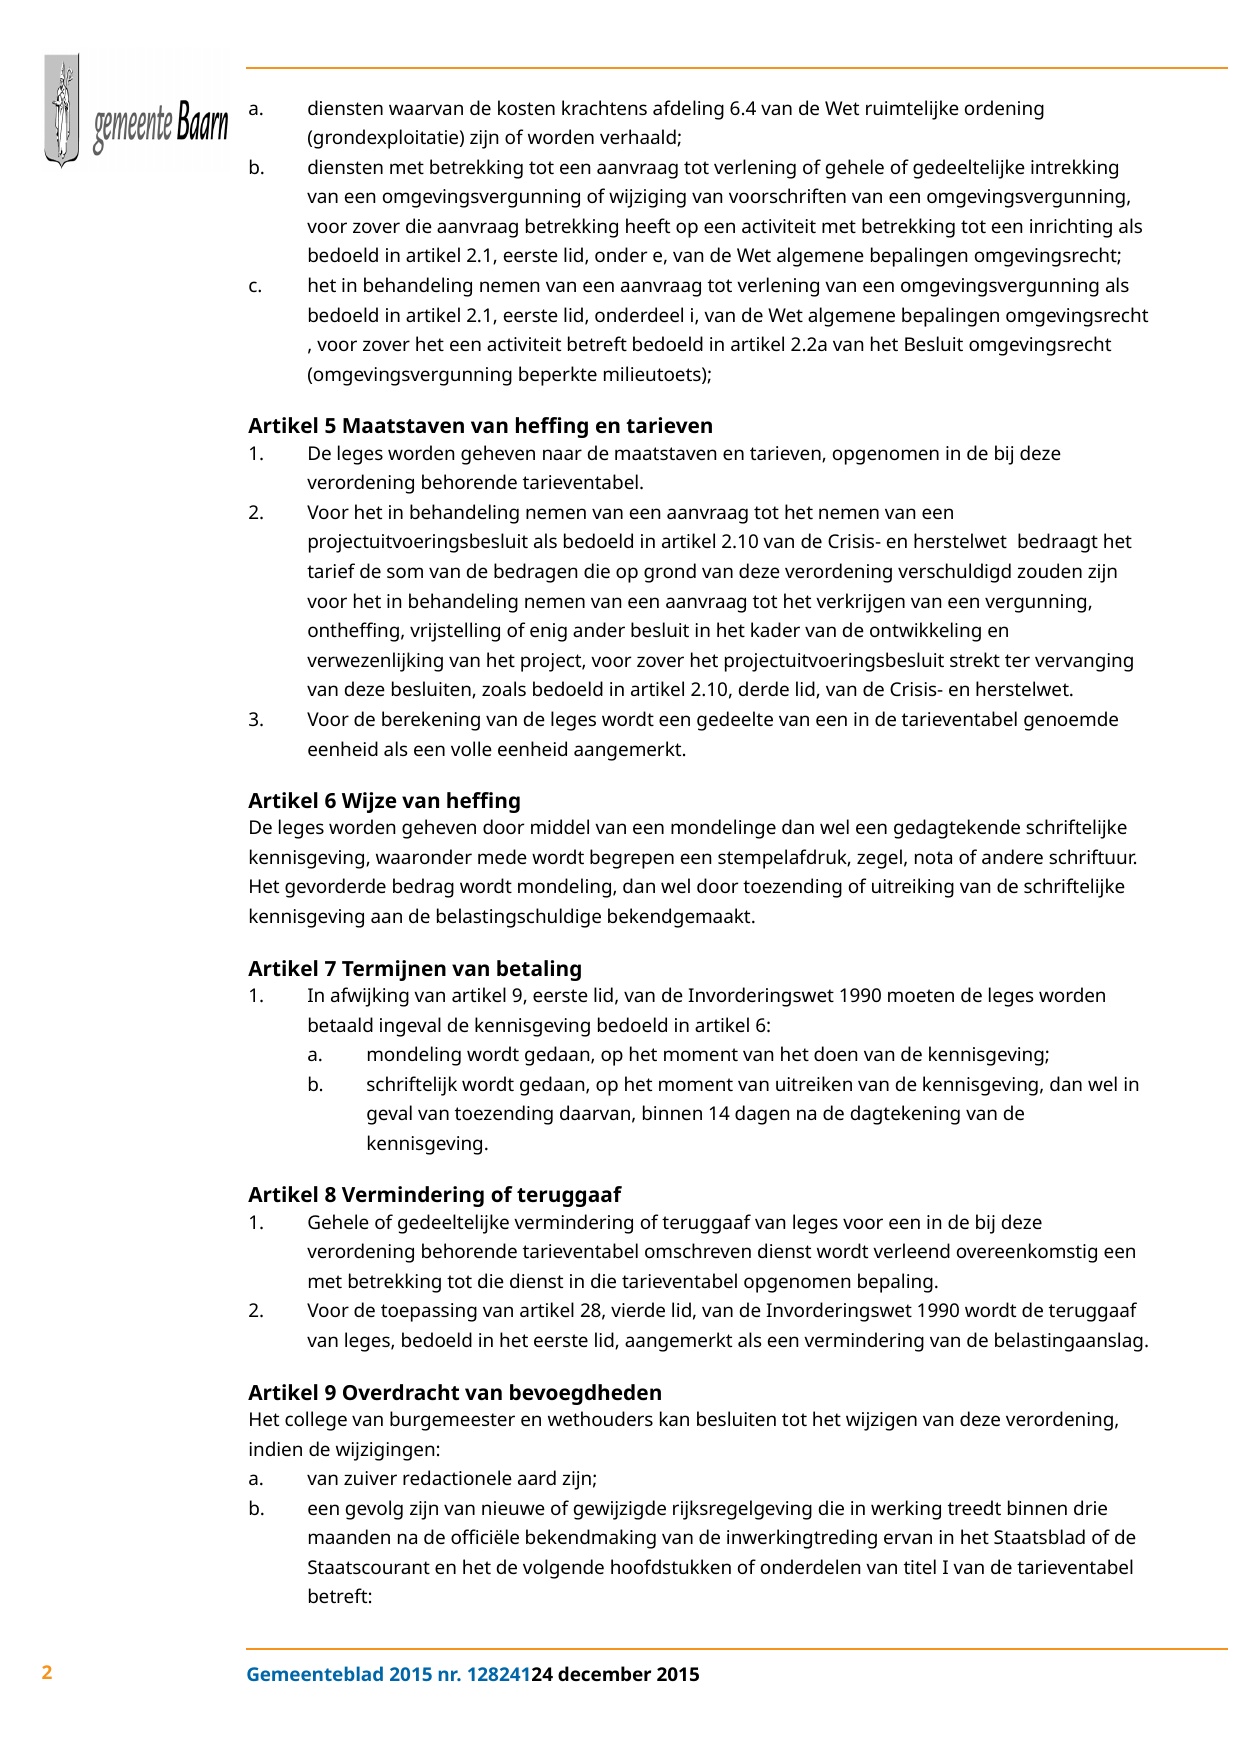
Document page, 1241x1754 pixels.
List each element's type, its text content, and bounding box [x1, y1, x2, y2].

text Artikel 7 Termijnen van betaling [248, 954, 1152, 982]
list het in behandeling nemen van een aanvraag tot verlening van een omgevingsvergunning als bedoeld in artikel 2.1, eerste lid, onderdeel i, van de Wet algemene bepalingen omgevingsrecht , voor zover het een activiteit betreft bedoeld in artikel 2.2a van het Besluit omgevingsrecht (omgevingsvergunning beperkte milieutoets); [248, 272, 1152, 387]
list In afwijking van artikel 9, eerste lid, van de Invorderingswet 1990 moeten de leges worden betaald ingeval de kennisgeving bedoeld in artikel 6: [248, 982, 1152, 1037]
list diensten waarvan de kosten krachtens afdeling 6.4 van de Wet ruimtelijke ordening (grondexploitatie) zijn of worden verhaald; [248, 95, 1152, 150]
list mondeling wordt gedaan, op het moment van het doen van de kennisgeving; [307, 1041, 1152, 1067]
list van zuiver redactionele aard zijn; [248, 1465, 1152, 1491]
text Artikel 9 Overdracht van bevoegdheden [248, 1378, 1152, 1406]
list Gehele of gedeeltelijke vermindering of teruggaaf van leges voor een in de bij deze verordening behorende tarieventabel omschreven dienst wordt verleend overeenkomstig een met betrekking tot die dienst in die tarieventabel opgenomen bepaling. [248, 1209, 1152, 1294]
list een gevolg zijn van nieuwe of gewijzigde rijksregelgeving die in werking treedt binnen drie maanden na de officiële bekendmaking van de inwerkingtreding ervan in het Staatsblad of de Staatscourant en het de volgende hoofdstukken of onderdelen van titel I van de tarieventabel betreft: [248, 1495, 1152, 1609]
list Voor de berekening van de leges wordt een gedeelte van een in de tarieventabel genoemde eenheid als een volle eenheid aangemerkt. [248, 706, 1152, 761]
list diensten met betrekking tot een aanvraag tot verlening of gehele of gedeeltelijke intrekking van een omgevingsvergunning of wijziging van voorschriften van een omgevingsvergunning, voor zover die aanvraag betrekking heeft op een activiteit met betrekking tot een inrichting als bedoeld in artikel 2.1, eerste lid, onder e, van de Wet algemene bepalingen omgevingsrecht; [248, 154, 1152, 268]
list Voor het in behandeling nemen van een aanvraag tot het nemen van een projectuitvoeringsbesluit als bedoeld in artikel 2.10 van de Crisis- en herstelwet bedraagt het tarief de som van de bedragen die op grond van deze verordening verschuldigd zouden zijn voor het in behandeling nemen van een aanvraag tot het verkrijgen van een vergunning, ontheffing, vrijstelling of enig ander besluit in het kader van de ontwikkeling en verwezenlijking van het project, voor zover het projectuitvoeringsbesluit strekt ter vervanging van deze besluiten, zoals bedoeld in artikel 2.10, derde lid, van de Crisis- en herstelwet. [248, 499, 1152, 702]
text De leges worden geheven door middel van een mondelinge dan wel een gedagtekende schriftelijke kennisgeving, waaronder mede wordt begrepen een stempelafdruk, zegel, nota of andere schriftuur. Het gevorderde bedrag wordt mondeling, dan wel door toezending of uitreiking van de schriftelijke kennisgeving aan de belastingschuldige bekendgemaakt. [248, 814, 1152, 929]
list schriftelijk wordt gedaan, op het moment van uitreiken van de kennisgeving, dan wel in geval van toezending daarvan, binnen 14 dagen na de dagtekening van de kennisgeving. [307, 1071, 1152, 1156]
list De leges worden geheven naar de maatstaven en tarieven, opgenomen in de bij deze verordening behorende tarieventabel. [248, 440, 1152, 495]
picture [41, 47, 231, 172]
text Artikel 5 Maatstaven van heffing en tarieven [248, 411, 1152, 440]
list Voor de toepassing van artikel 28, vierde lid, van de Invorderingswet 1990 wordt de teruggaaf van leges, bedoeld in het eerste lid, aangemerkt als een vermindering van de belastingaanslag. [248, 1298, 1152, 1353]
text Het college van burgemeester en wethouders kan besluiten tot het wijzigen van deze verordening, indien de wijzigingen: [248, 1406, 1152, 1461]
text Artikel 8 Vermindering of teruggaaf [248, 1181, 1152, 1209]
text Artikel 6 Wijze van heffing [248, 786, 1152, 814]
